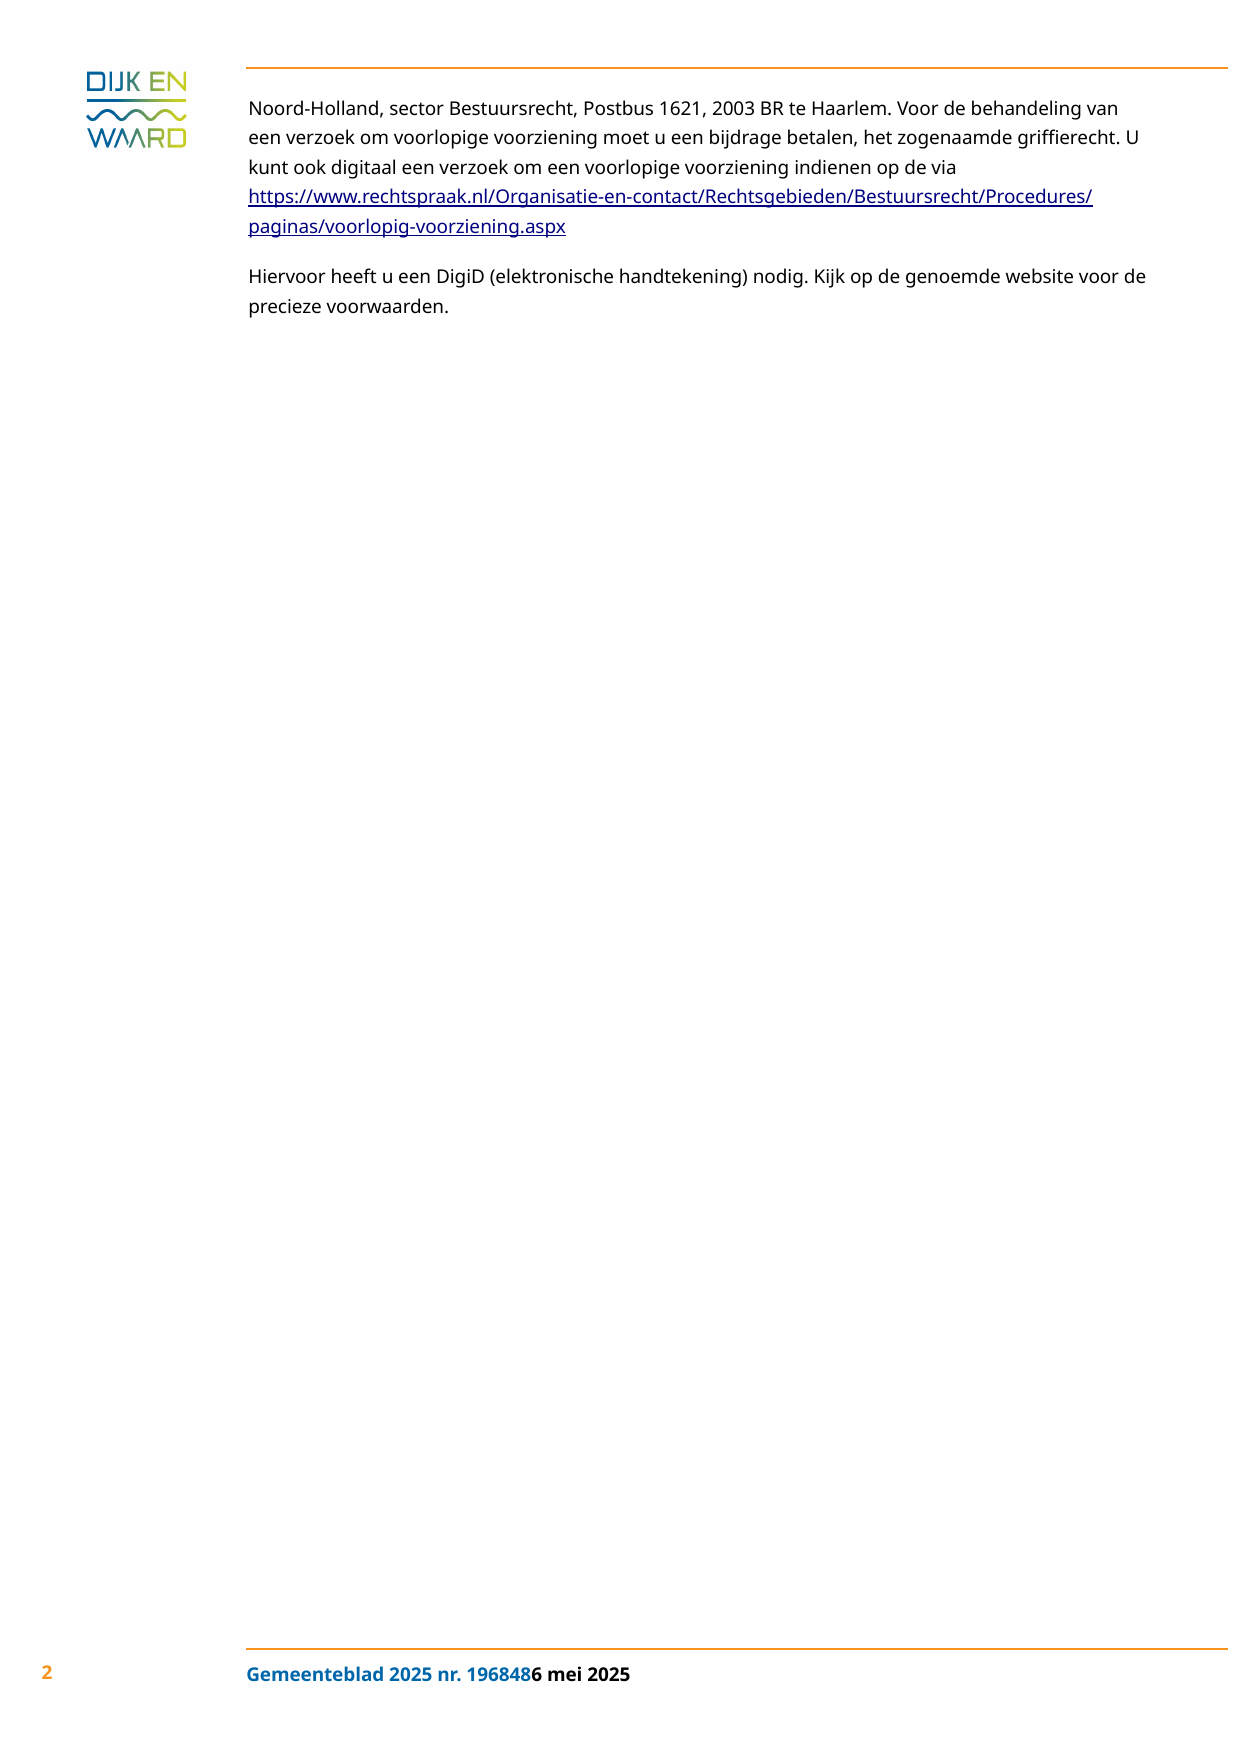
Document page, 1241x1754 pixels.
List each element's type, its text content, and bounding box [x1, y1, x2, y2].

picture [41, 47, 231, 172]
text Noord-Holland, sector Bestuursrecht, Postbus 1621, 2003 BR te Haarlem. Voor de behandeling van een verzoek om voorlopige voorziening moet u een bijdrage betalen, het zogenaamde griffierecht. U kunt ook digitaal een verzoek om een voorlopige voorziening indienen op de via https://www.rechtspraak.nl/Organisatie-en-contact/Rechtsgebieden/Bestuursrecht/Procedures/paginas/voorlopig-voorziening.aspx [248, 95, 1152, 239]
text Hiervoor heeft u een DigiD (elektronische handtekening) nodig. Kijk op de genoemde website voor de precieze voorwaarden. [248, 263, 1152, 319]
